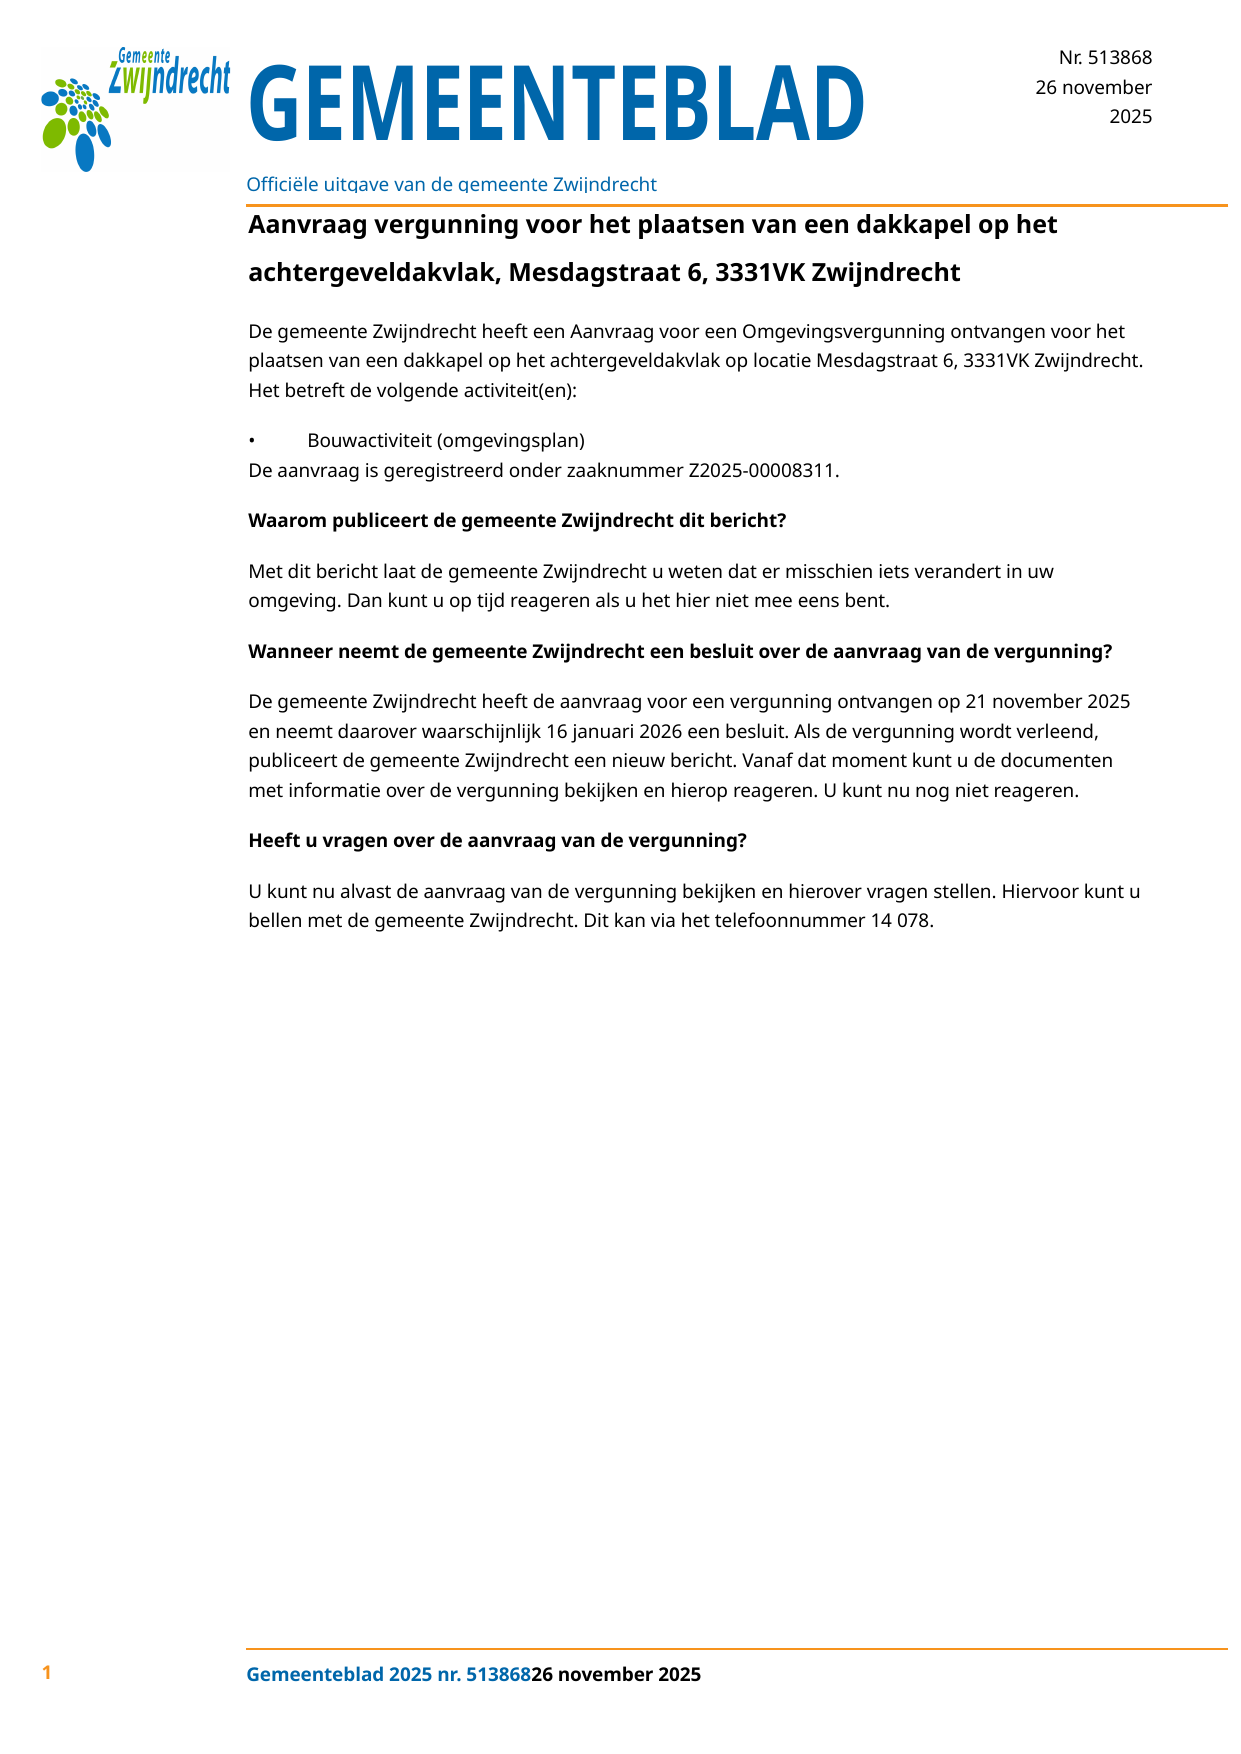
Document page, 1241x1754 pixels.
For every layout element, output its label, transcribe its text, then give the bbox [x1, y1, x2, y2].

text Aanvraag vergunning voor het plaatsen van een dakkapel op het achtergeveldakvlak, Mesdagstraat 6, 3331VK Zwijndrecht [248, 207, 1152, 288]
text Wanneer neemt de gemeente Zwijndrecht een besluit over de aanvraag van de vergunning? [248, 638, 1152, 664]
list Bouwactiviteit (omgevingsplan) [248, 427, 1152, 453]
text De gemeente Zwijndrecht heeft een Aanvraag voor een Omgevingsvergunning ontvangen voor het plaatsen van een dakkapel op het achtergeveldakvlak op locatie Mesdagstraat 6, 3331VK Zwijndrecht. Het betreft de volgende activiteit(en): [248, 318, 1152, 403]
picture [41, 47, 231, 172]
text De aanvraag is geregistreerd onder zaaknummer Z2025-00008311. [248, 457, 1152, 483]
text U kunt nu alvast de aanvraag van de vergunning bekijken en hierover vragen stellen. Hiervoor kunt u bellen met de gemeente Zwijndrecht. Dit kan via het telefoonnummer 14 078. [248, 878, 1152, 933]
text Heeft u vragen over de aanvraag van de vergunning? [248, 827, 1152, 853]
text Met dit bericht laat de gemeente Zwijndrecht u weten dat er misschien iets verandert in uw omgeving. Dan kunt u op tijd reageren als u het hier niet mee eens bent. [248, 558, 1152, 613]
text Waarom publiceert de gemeente Zwijndrecht dit bericht? [248, 507, 1152, 533]
text De gemeente Zwijndrecht heeft de aanvraag voor een vergunning ontvangen op 21 november 2025 en neemt daarover waarschijnlijk 16 januari 2026 een besluit. Als de vergunning wordt verleend, publiceert de gemeente Zwijndrecht een nieuw bericht. Vanaf dat moment kunt u de documenten met informatie over de vergunning bekijken en hierop reageren. U kunt nu nog niet reageren. [248, 688, 1152, 803]
